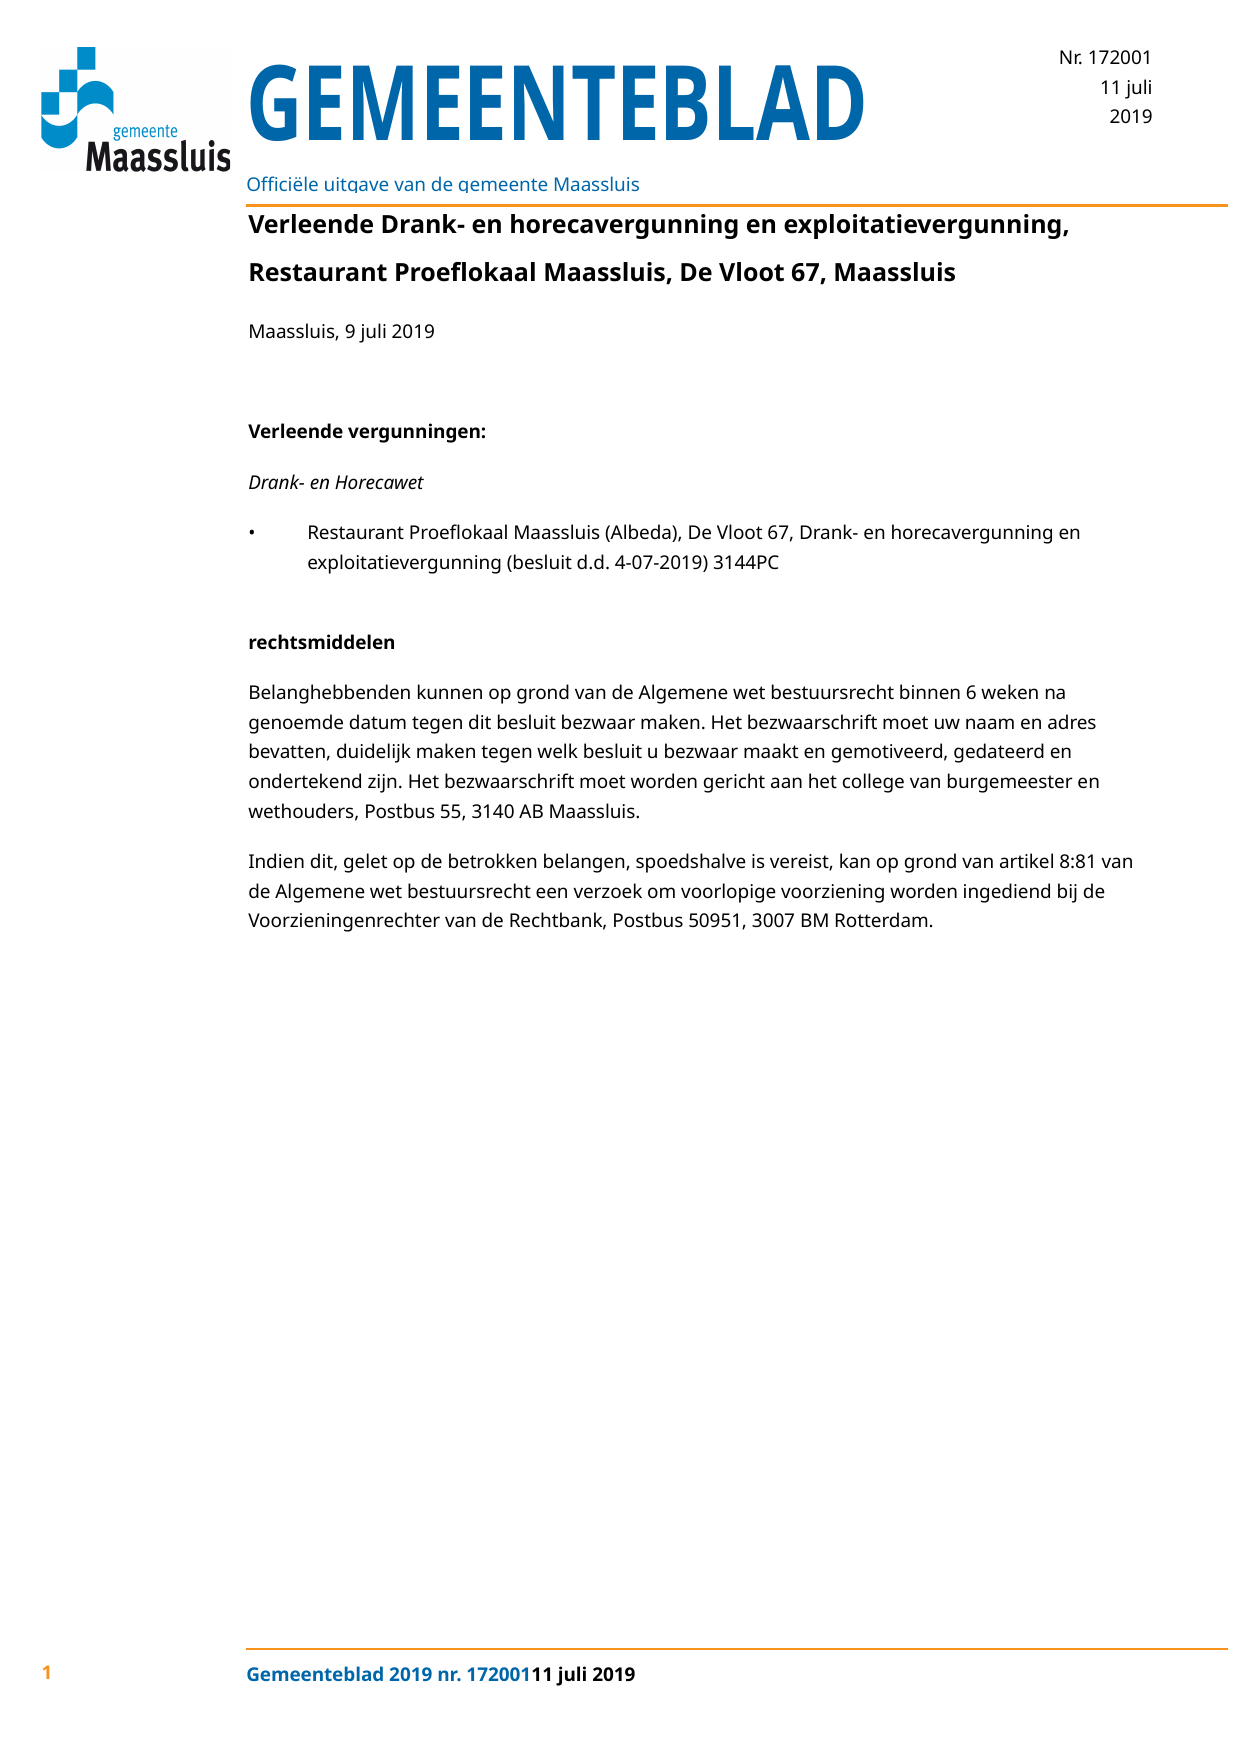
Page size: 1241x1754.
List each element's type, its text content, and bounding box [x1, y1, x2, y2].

text Belanghebbenden kunnen op grond van de Algemene wet bestuursrecht binnen 6 weken na genoemde datum tegen dit besluit bezwaar maken. Het bezwaarschrift moet uw naam en adres bevatten, duidelijk maken tegen welk besluit u bezwaar maakt en gemotiveerd, gedateerd en ondertekend zijn. Het bezwaarschrift moet worden gericht aan het college van burgemeester en wethouders, Postbus 55, 3140 AB Maassluis. [248, 679, 1152, 824]
list Restaurant Proeflokaal Maassluis (Albeda), De Vloot 67, Drank- en horecavergunning en exploitatievergunning (besluit d.d. 4-07-2019) 3144PC [248, 519, 1152, 575]
text rechtsmiddelen [248, 629, 1152, 655]
picture [41, 47, 231, 172]
picture [41, 47, 77, 92]
text Drank- en Horecawet [248, 469, 1152, 495]
text Maassluis, 9 juli 2019 [248, 318, 1152, 344]
text Verleende Drank- en horecavergunning en exploitatievergunning, Restaurant Proeflokaal Maassluis, De Vloot 67, Maassluis [248, 207, 1152, 288]
text Indien dit, gelet op de betrokken belangen, spoedshalve is vereist, kan op grond van artikel 8:81 van de Algemene wet bestuursrecht een verzoek om voorlopige voorziening worden ingediend bij de Voorzieningenrechter van de Rechtbank, Postbus 50951, 3007 BM Rotterdam. [248, 848, 1152, 933]
text Verleende vergunningen: [248, 419, 1152, 444]
